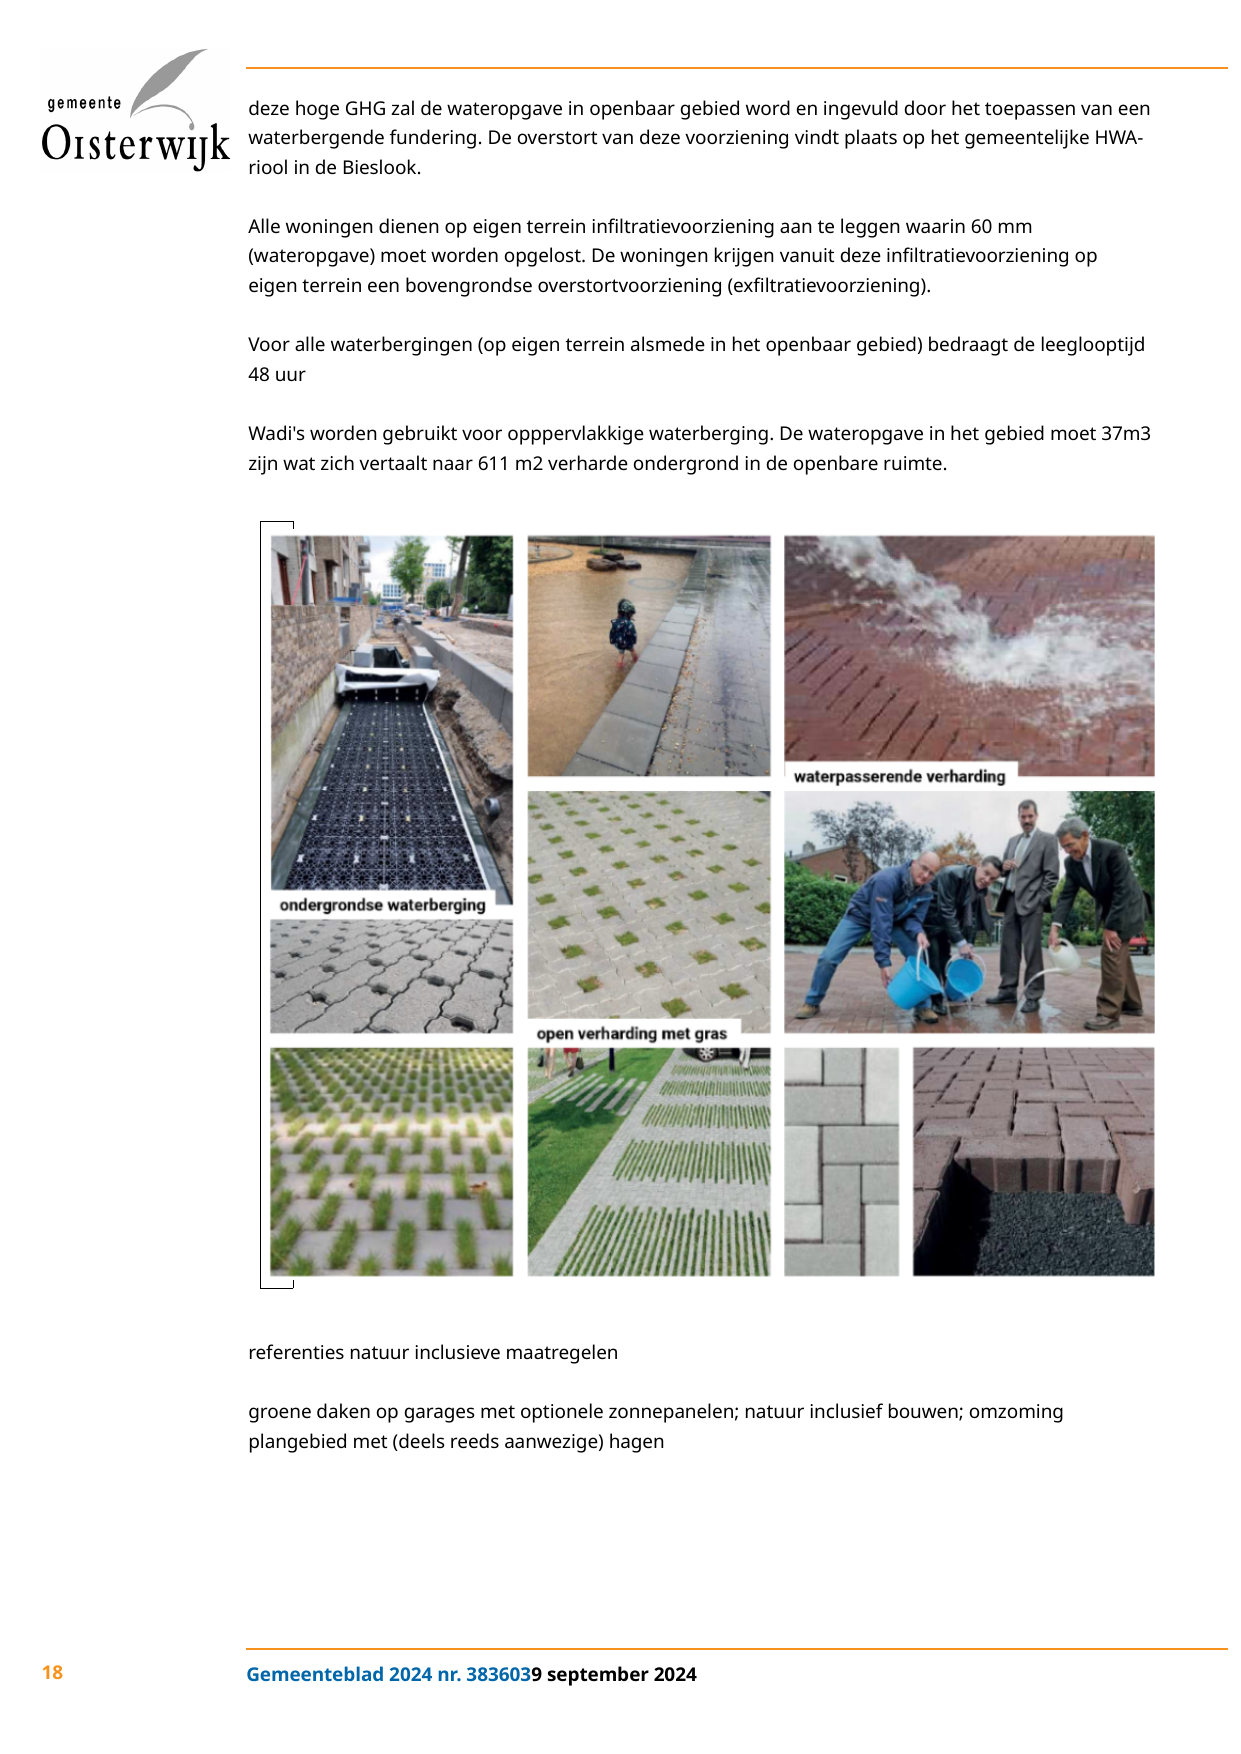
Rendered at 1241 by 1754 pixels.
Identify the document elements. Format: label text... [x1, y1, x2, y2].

text groene daken op garages met optionele zonnepanelen; natuur inclusief bouwen; omzoming plangebied met (deels reeds aanwezige) hagen [248, 1398, 1152, 1453]
picture [268, 529, 1155, 1280]
text deze hoge GHG zal de wateropgave in openbaar gebied word en ingevuld door het toepassen van een waterbergende fundering. De overstort van deze voorziening vindt plaats op het gemeentelijke HWA-riool in de Bieslook. [248, 95, 1152, 180]
text referenties natuur inclusieve maatregelen [248, 1339, 1152, 1365]
text Voor alle waterbergingen (op eigen terrein alsmede in het openbaar gebied) bedraagt de leeglooptijd 48 uur [248, 331, 1152, 387]
picture [41, 47, 231, 172]
text Wadi's worden gebruikt voor opppervlakkige waterberging. De wateropgave in het gebied moet 37m3 zijn wat zich vertaalt naar 611 m2 verharde ondergrond in de openbare ruimte. [248, 420, 1152, 476]
text Alle woningen dienen op eigen terrein infiltratievoorziening aan te leggen waarin 60 mm (wateropgave) moet worden opgelost. De woningen krijgen vanuit deze infiltratievoorziening op eigen terrein een bovengrondse overstortvoorziening (exfiltratievoorziening). [248, 213, 1152, 298]
